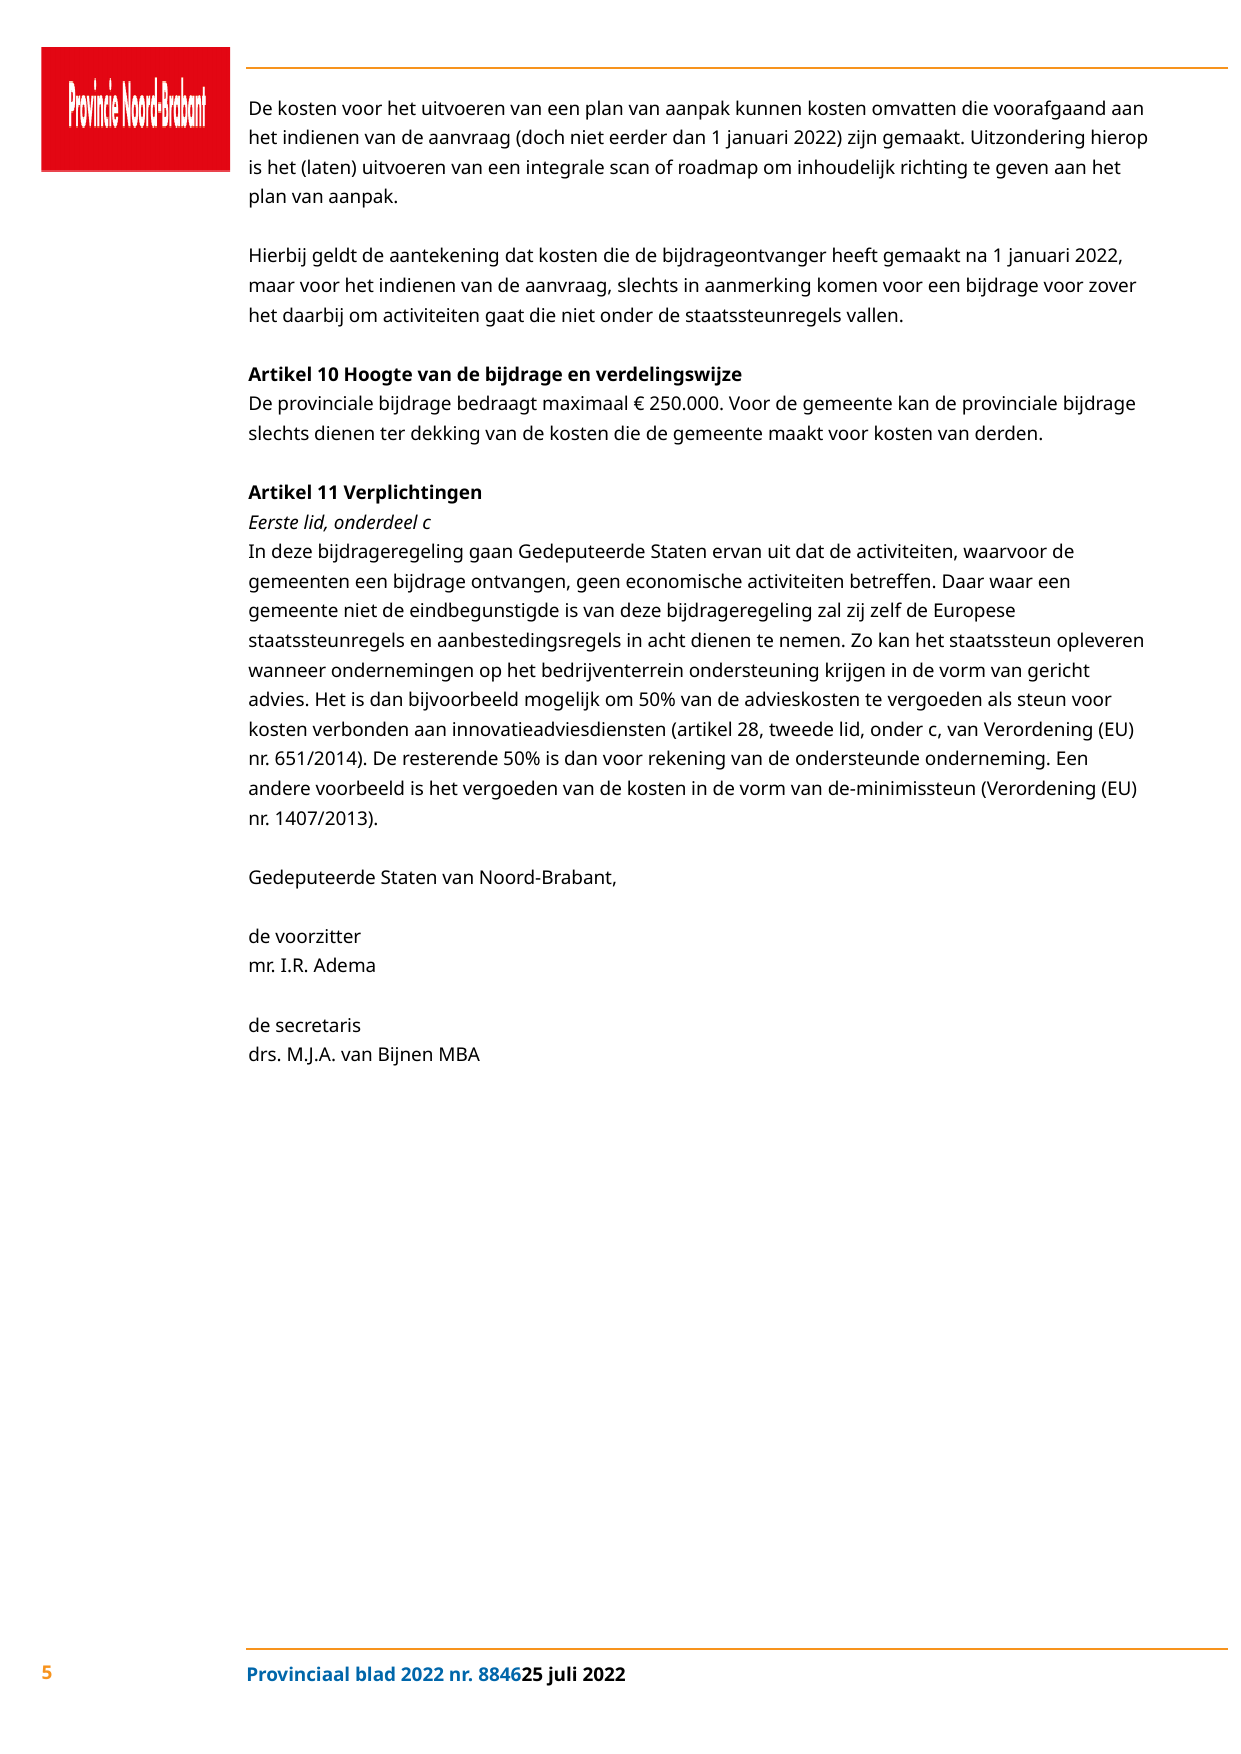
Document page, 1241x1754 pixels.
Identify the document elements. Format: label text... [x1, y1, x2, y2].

text Artikel 11 Verplichtingen [248, 479, 1152, 505]
picture [41, 47, 231, 172]
text Hierbij geldt de aantekening dat kosten die de bijdrageontvanger heeft gemaakt na 1 januari 2022, maar voor het indienen van de aanvraag, slechts in aanmerking komen voor een bijdrage voor zover het daarbij om activiteiten gaat die niet onder de staatssteunregels vallen. [248, 243, 1152, 328]
text de secretaris [248, 1012, 1152, 1038]
text de voorzitter [248, 923, 1152, 949]
text Gedeputeerde Staten van Noord-Brabant, [248, 864, 1152, 890]
text Eerste lid, onderdeel c [248, 509, 1152, 535]
text De provinciale bijdrage bedraagt maximaal € 250.000. Voor de gemeente kan de provinciale bijdrage slechts dienen ter dekking van de kosten die de gemeente maakt voor kosten van derden. [248, 391, 1152, 446]
text In deze bijdrageregeling gaan Gedeputeerde Staten ervan uit dat de activiteiten, waarvoor de gemeenten een bijdrage ontvangen, geen economische activiteiten betreffen. Daar waar een gemeente niet de eindbegunstigde is van deze bijdrageregeling zal zij zelf de Europese staatssteunregels en aanbestedingsregels in acht dienen te nemen. Zo kan het staatssteun opleveren wanneer ondernemingen op het bedrijventerrein ondersteuning krijgen in de vorm van gericht advies. Het is dan bijvoorbeeld mogelijk om 50% van de advieskosten te vergoeden als steun voor kosten verbonden aan innovatieadviesdiensten (artikel 28, tweede lid, onder c, van Verordening (EU) nr. 651/2014). De resterende 50% is dan voor rekening van de ondersteunde onderneming. Een andere voorbeeld is het vergoeden van de kosten in de vorm van de-minimissteun (Verordening (EU) nr. 1407/2013). [248, 538, 1152, 831]
text mr. I.R. Adema [248, 953, 1152, 978]
text drs. M.J.A. van Bijnen MBA [248, 1041, 1152, 1067]
text Artikel 10 Hoogte van de bijdrage en verdelingswijze [248, 361, 1152, 387]
text De kosten voor het uitvoeren van een plan van aanpak kunnen kosten omvatten die voorafgaand aan het indienen van de aanvraag (doch niet eerder dan 1 januari 2022) zijn gemaakt. Uitzondering hierop is het (laten) uitvoeren van een integrale scan of roadmap om inhoudelijk richting te geven aan het plan van aanpak. [248, 95, 1152, 209]
